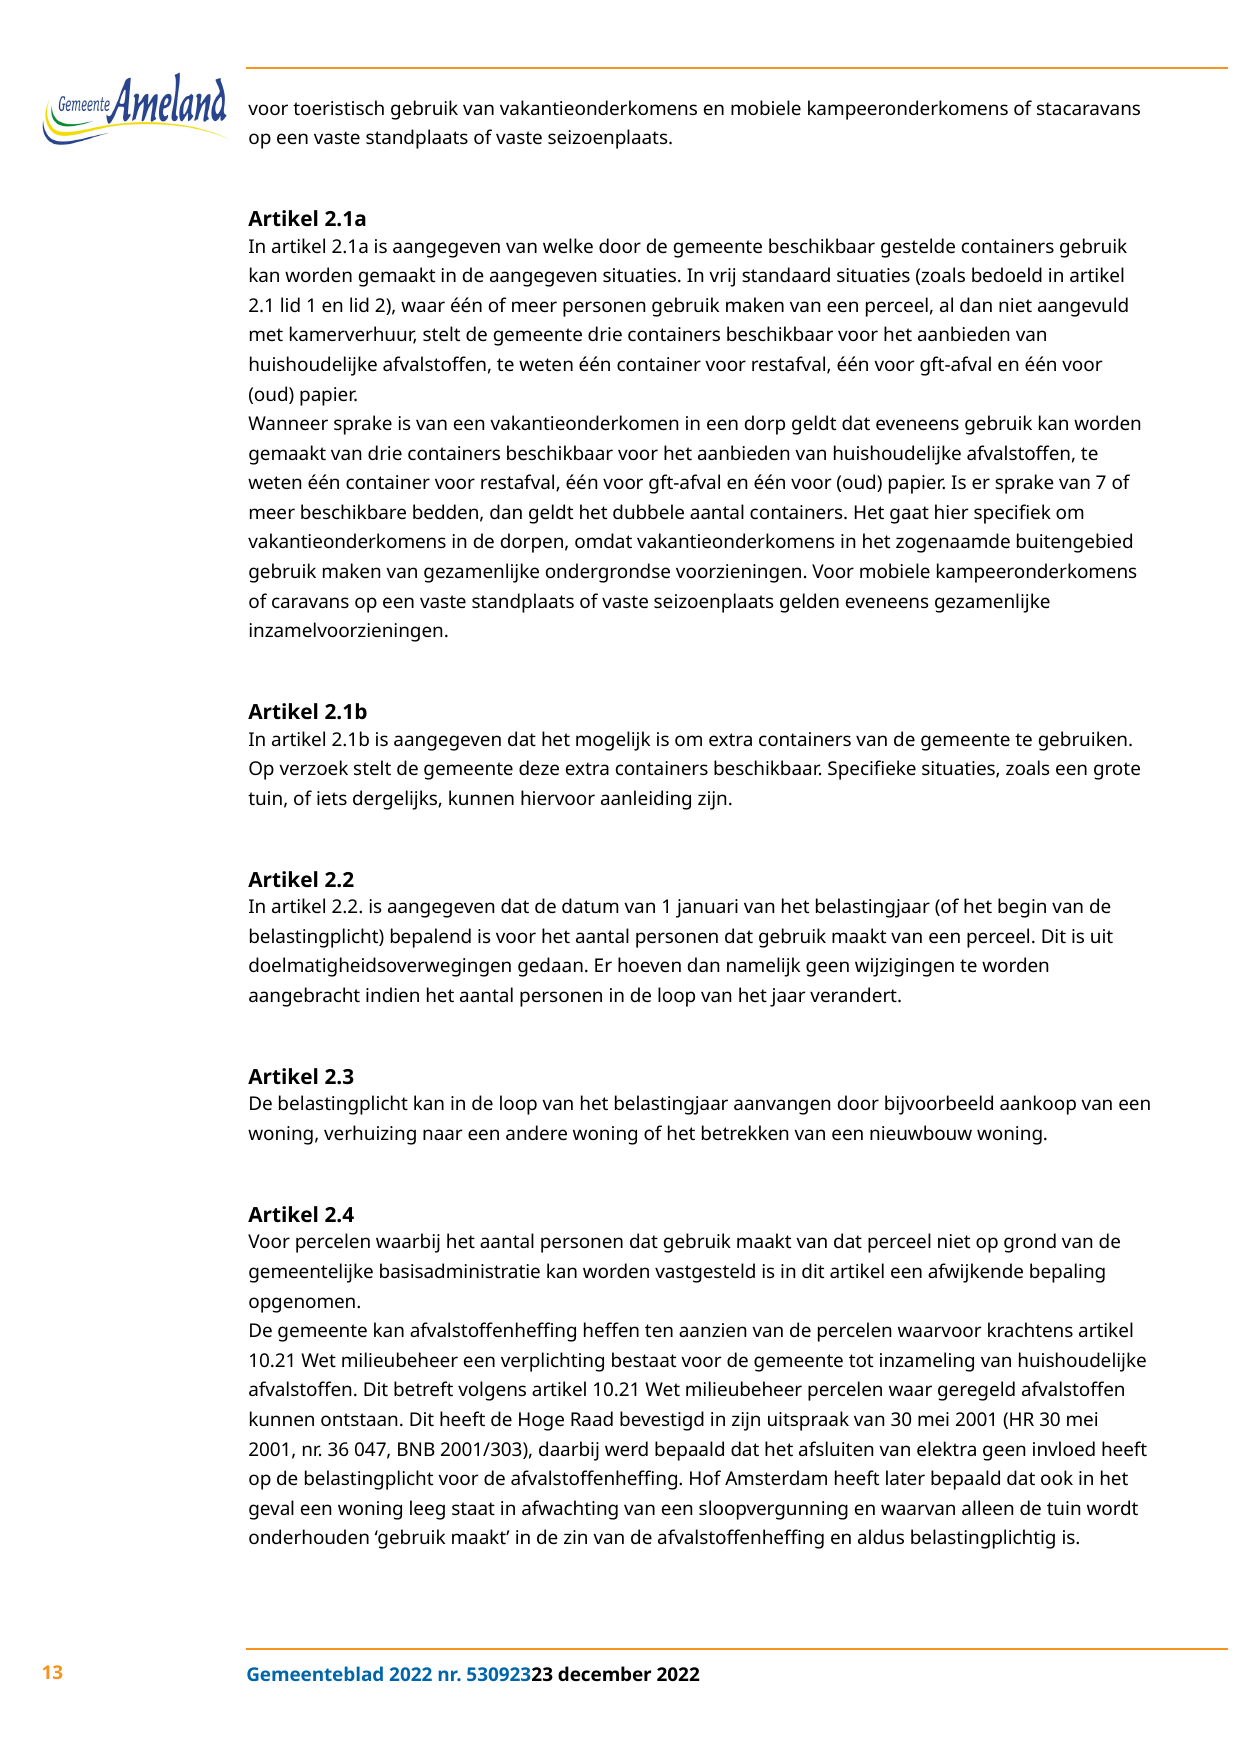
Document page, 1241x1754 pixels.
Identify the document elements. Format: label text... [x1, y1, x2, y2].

text Voor percelen waarbij het aantal personen dat gebruik maakt van dat perceel niet op grond van de gemeentelijke basisadministratie kan worden vastgesteld is in dit artikel een afwijkende bepaling opgenomen. [248, 1229, 1152, 1313]
text Artikel 2.4 [248, 1200, 1152, 1229]
text Wanneer sprake is van een vakantieonderkomen in een dorp geldt dat eveneens gebruik kan worden gemaakt van drie containers beschikbaar voor het aanbieden van huishoudelijke afvalstoffen, te weten één container voor restafval, één voor gft-afval en één voor (oud) papier. Is er sprake van 7 of meer beschikbare bedden, dan geldt het dubbele aantal containers. Het gaat hier specifiek om vakantieonderkomens in de dorpen, omdat vakantieonderkomens in het zogenaamde buitengebied gebruik maken van gezamenlijke ondergrondse voorzieningen. Voor mobiele kampeeronderkomens of caravans op een vaste standplaats of vaste seizoenplaats gelden eveneens gezamenlijke inzamelvoorzieningen. [248, 410, 1152, 643]
text Artikel 2.1b [248, 697, 1152, 726]
text In artikel 2.1a is aangegeven van welke door de gemeente beschikbaar gestelde containers gebruik kan worden gemaakt in de aangegeven situaties. In vrij standaard situaties (zoals bedoeld in artikel 2.1 lid 1 en lid 2), waar één of meer personen gebruik maken van een perceel, al dan niet aangevuld met kamerverhuur, stelt de gemeente drie containers beschikbaar voor het aanbieden van huishoudelijke afvalstoffen, te weten één container voor restafval, één voor gft-afval en één voor (oud) papier. [248, 233, 1152, 406]
text De belastingplicht kan in de loop van het belastingjaar aanvangen door bijvoorbeeld aankoop van een woning, verhuizing naar een andere woning of het betrekken van een nieuwbouw woning. [248, 1091, 1152, 1146]
text De gemeente kan afvalstoffenheffing heffen ten aanzien van de percelen waarvoor krachtens artikel 10.21 Wet milieubeheer een verplichting bestaat voor de gemeente tot inzameling van huishoudelijke afvalstoffen. Dit betreft volgens artikel 10.21 Wet milieubeheer percelen waar geregeld afvalstoffen kunnen ontstaan. Dit heeft de Hoge Raad bevestigd in zijn uitspraak van 30 mei 2001 (HR 30 mei 2001, nr. 36 047, BNB 2001/303), daarbij werd bepaald dat het afsluiten van elektra geen invloed heeft op de belastingplicht voor de afvalstoffenheffing. Hof Amsterdam heeft later bepaald dat ook in het geval een woning leeg staat in afwachting van een sloopvergunning en waarvan alleen de tuin wordt onderhouden ‘gebruik maakt’ in de zin van de afvalstoffenheffing en aldus belastingplichtig is. [248, 1317, 1152, 1550]
text In artikel 2.1b is aangegeven dat het mogelijk is om extra containers van de gemeente te gebruiken. Op verzoek stelt de gemeente deze extra containers beschikbaar. Specifieke situaties, zoals een grote tuin, of iets dergelijks, kunnen hiervoor aanleiding zijn. [248, 726, 1152, 811]
text Artikel 2.3 [248, 1062, 1152, 1091]
picture [41, 47, 231, 172]
text voor toeristisch gebruik van vakantieonderkomens en mobiele kampeeronderkomens of stacaravans op een vaste standplaats of vaste seizoenplaats. [248, 95, 1152, 150]
text Artikel 2.2 [248, 865, 1152, 893]
text Artikel 2.1a [248, 204, 1152, 233]
text In artikel 2.2. is aangegeven dat de datum van 1 januari van het belastingjaar (of het begin van de belastingplicht) bepalend is voor het aantal personen dat gebruik maakt van een perceel. Dit is uit doelmatigheidsoverwegingen gedaan. Er hoeven dan namelijk geen wijzigingen te worden aangebracht indien het aantal personen in de loop van het jaar verandert. [248, 893, 1152, 1008]
